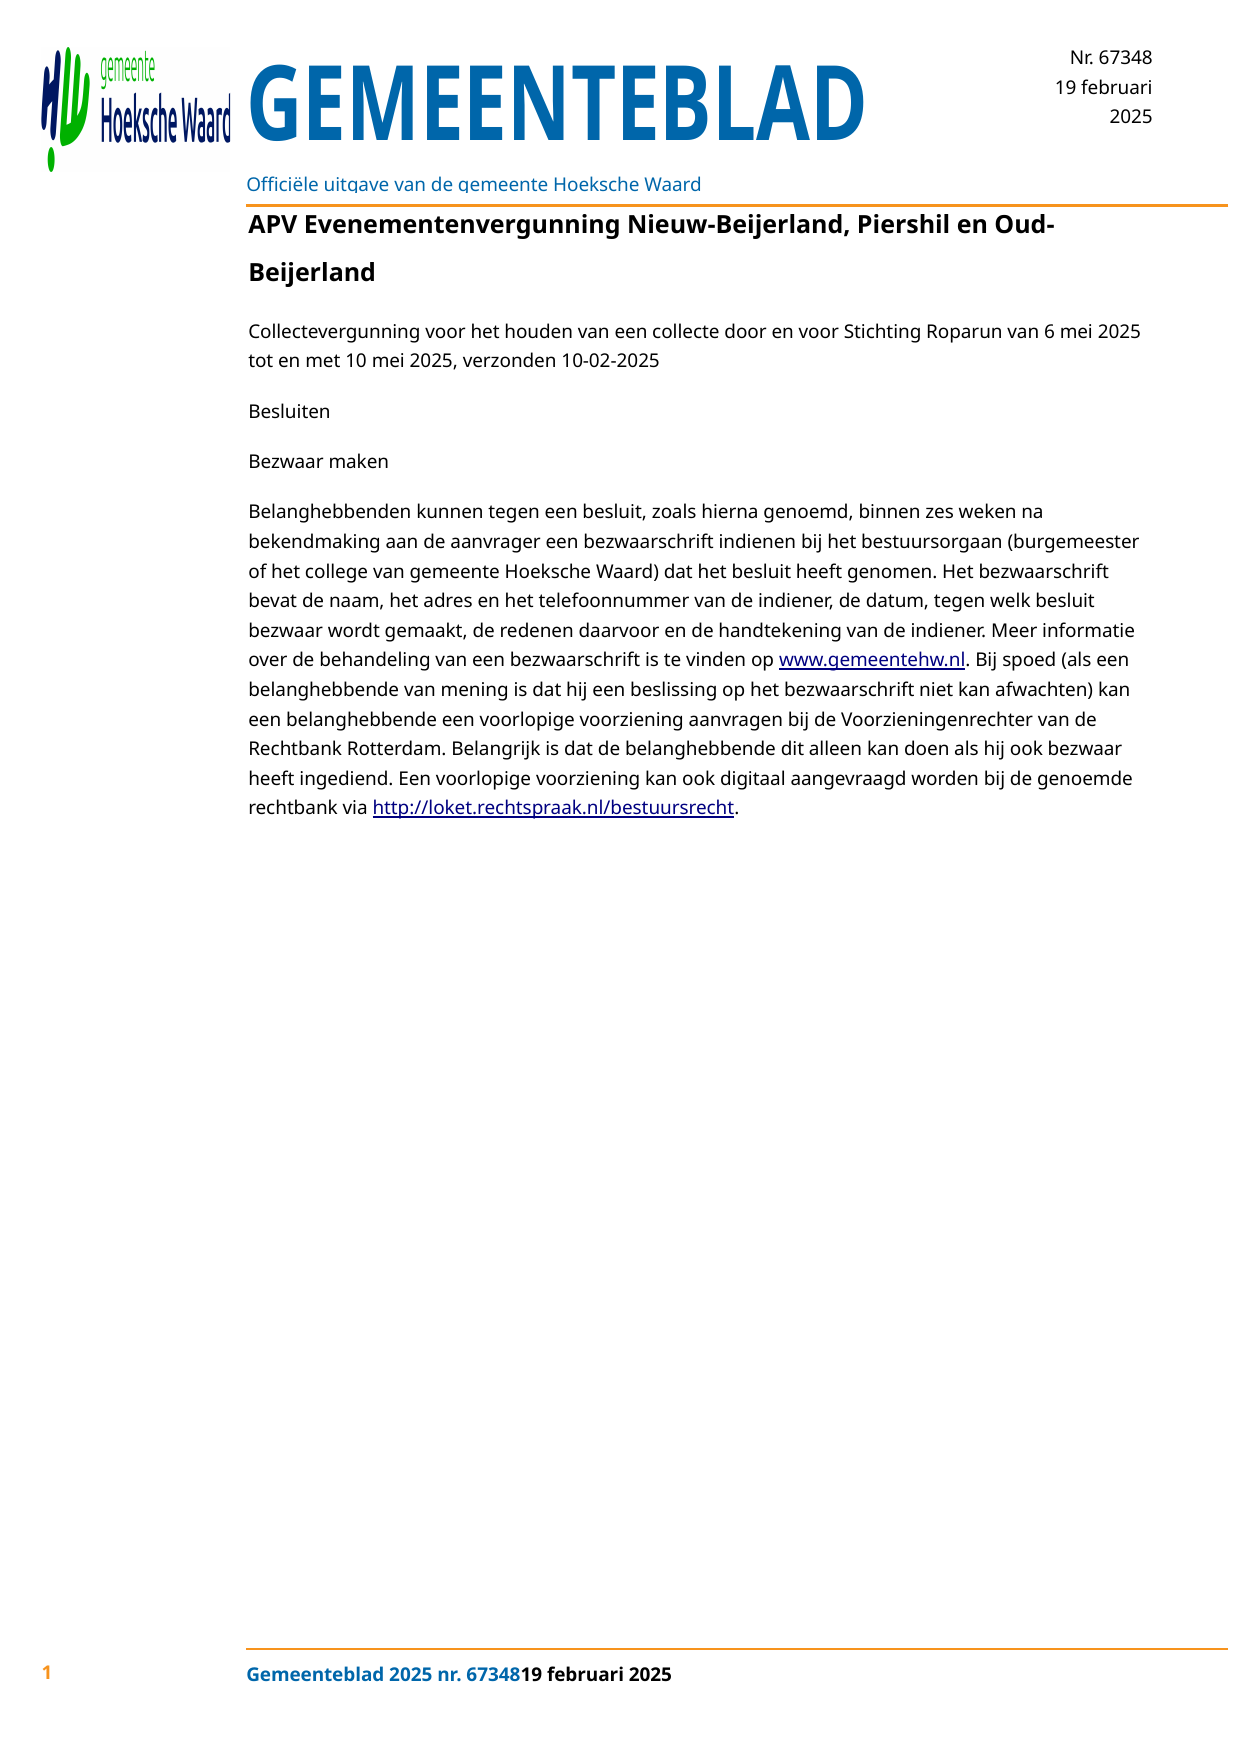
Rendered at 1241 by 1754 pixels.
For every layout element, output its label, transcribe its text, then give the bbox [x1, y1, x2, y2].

text Collectevergunning voor het houden van een collecte door en voor Stichting Roparun van 6 mei 2025 tot en met 10 mei 2025, verzonden 10-02-2025 [248, 318, 1152, 373]
text APV Evenementenvergunning Nieuw-Beijerland, Piershil en Oud-Beijerland [248, 207, 1152, 288]
text Bezwaar maken [248, 448, 1152, 474]
picture [41, 47, 231, 172]
text Belanghebbenden kunnen tegen een besluit, zoals hierna genoemd, binnen zes weken na bekendmaking aan de aanvrager een bezwaarschrift indienen bij het bestuursorgaan (burgemeester of het college van gemeente Hoeksche Waard) dat het besluit heeft genomen. Het bezwaarschrift bevat de naam, het adres en het telefoonnummer van de indiener, de datum, tegen welk besluit bezwaar wordt gemaakt, de redenen daarvoor en de handtekening van de indiener. Meer informatie over de behandeling van een bezwaarschrift is te vinden op www.gemeentehw.nl. Bij spoed (als een belanghebbende van mening is dat hij een beslissing op het bezwaarschrift niet kan afwachten) kan een belanghebbende een voorlopige voorziening aanvragen bij de Voorzieningenrechter van de Rechtbank Rotterdam. Belangrijk is dat de belanghebbende dit alleen kan doen als hij ook bezwaar heeft ingediend. Een voorlopige voorziening kan ook digitaal aangevraagd worden bij de genoemde rechtbank via http://loket.rechtspraak.nl/bestuursrecht. [248, 499, 1152, 820]
text Besluiten [248, 398, 1152, 424]
